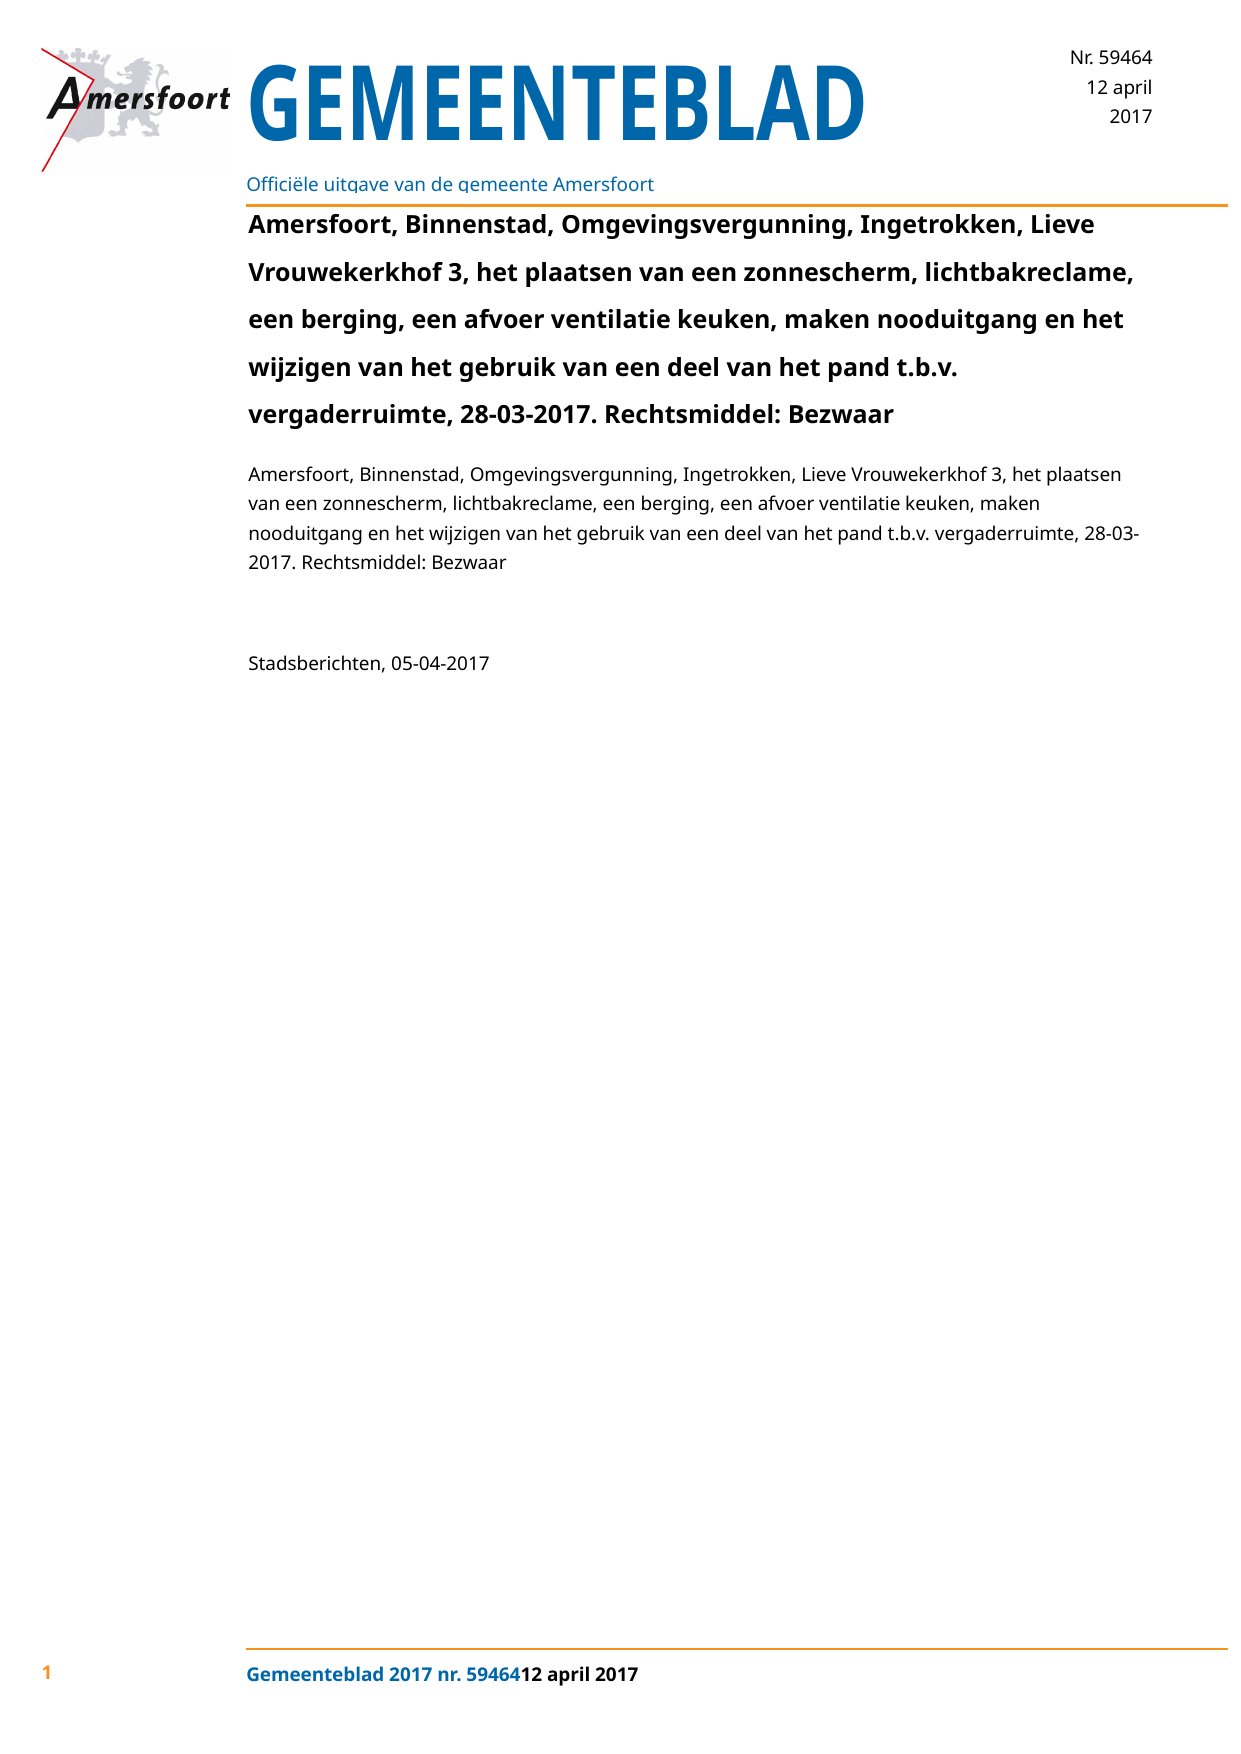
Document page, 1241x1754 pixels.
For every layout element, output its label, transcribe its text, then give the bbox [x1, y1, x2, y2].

picture [41, 47, 231, 172]
text Stadsberichten, 05-04-2017 [248, 650, 1152, 676]
text Amersfoort, Binnenstad, Omgevingsvergunning, Ingetrokken, Lieve Vrouwekerkhof 3, het plaatsen van een zonnescherm, lichtbakreclame, een berging, een afvoer ventilatie keuken, maken nooduitgang en het wijzigen van het gebruik van een deel van het pand t.b.v. vergaderruimte, 28-03-2017. Rechtsmiddel: Bezwaar [248, 207, 1152, 431]
text Amersfoort, Binnenstad, Omgevingsvergunning, Ingetrokken, Lieve Vrouwekerkhof 3, het plaatsen van een zonnescherm, lichtbakreclame, een berging, een afvoer ventilatie keuken, maken nooduitgang en het wijzigen van het gebruik van een deel van het pand t.b.v. vergaderruimte, 28-03-2017. Rechtsmiddel: Bezwaar [248, 461, 1152, 575]
